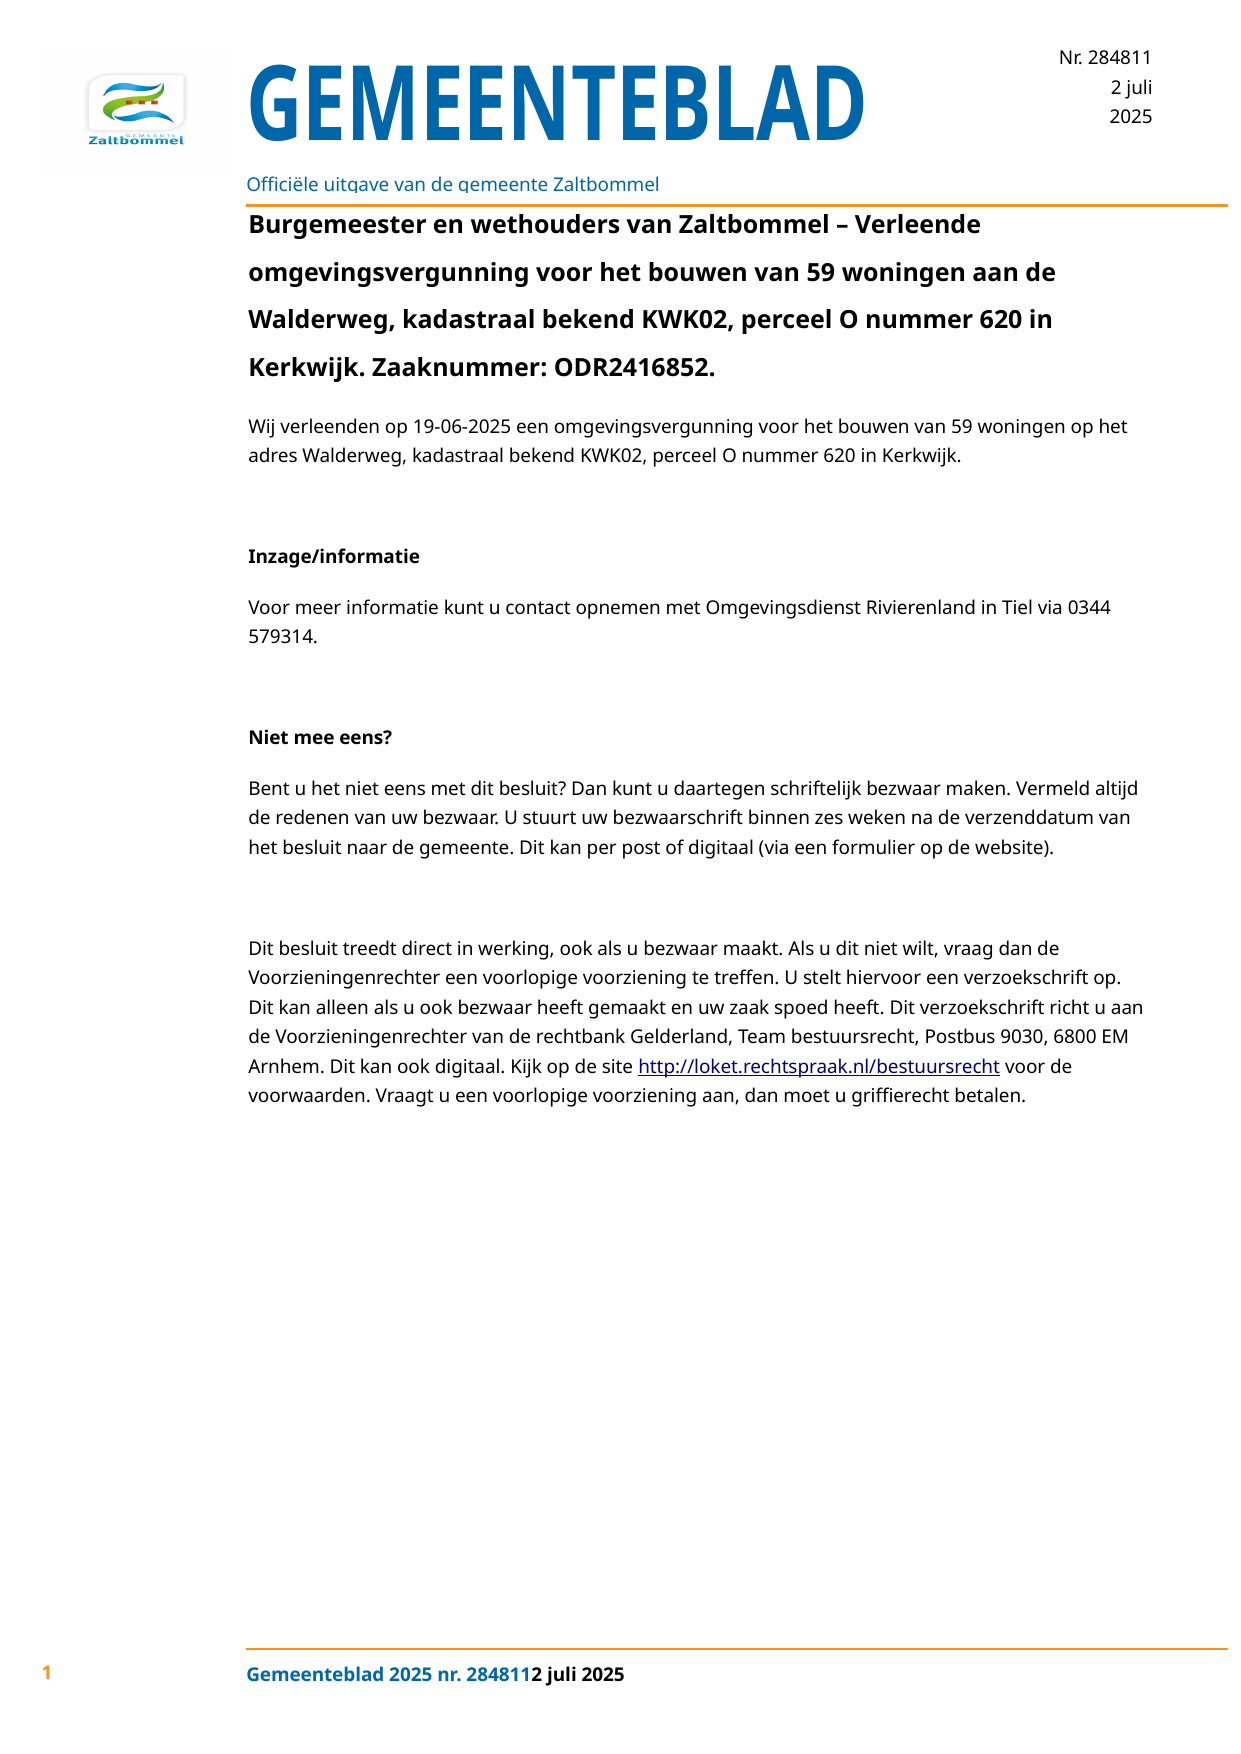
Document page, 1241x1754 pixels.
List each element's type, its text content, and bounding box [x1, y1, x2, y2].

text Bent u het niet eens met dit besluit? Dan kunt u daartegen schriftelijk bezwaar maken. Vermeld altijd de redenen van uw bezwaar. U stuurt uw bezwaarschrift binnen zes weken na de verzenddatum van het besluit naar de gemeente. Dit kan per post of digitaal (via een formulier op de website). [248, 775, 1152, 860]
text Inzage/informatie [248, 543, 1152, 569]
text Burgemeester en wethouders van Zaltbommel – Verleende omgevingsvergunning voor het bouwen van 59 woningen aan de Walderweg, kadastraal bekend KWK02, perceel O nummer 620 in Kerkwijk. Zaaknummer: ODR2416852. [248, 207, 1152, 384]
text Wij verleenden op 19-06-2025 een omgevingsvergunning voor het bouwen van 59 woningen op het adres Walderweg, kadastraal bekend KWK02, perceel O nummer 620 in Kerkwijk. [248, 413, 1152, 468]
picture [41, 47, 231, 172]
text Niet mee eens? [248, 724, 1152, 750]
text Voor meer informatie kunt u contact opnemen met Omgevingsdienst Rivierenland in Tiel via 0344 579314. [248, 594, 1152, 649]
text Dit besluit treedt direct in werking, ook als u bezwaar maakt. Als u dit niet wilt, vraag dan de Voorzieningenrechter een voorlopige voorziening te treffen. U stelt hiervoor een verzoekschrift op. Dit kan alleen als u ook bezwaar heeft gemaakt en uw zaak spoed heeft. Dit verzoekschrift richt u aan de Voorzieningenrechter van de rechtbank Gelderland, Team bestuursrecht, Postbus 9030, 6800 EM Arnhem. Dit kan ook digitaal. Kijk op de site http://loket.rechtspraak.nl/bestuursrecht voor de voorwaarden. Vraagt u een voorlopige voorziening aan, dan moet u griffierecht betalen. [248, 935, 1152, 1108]
